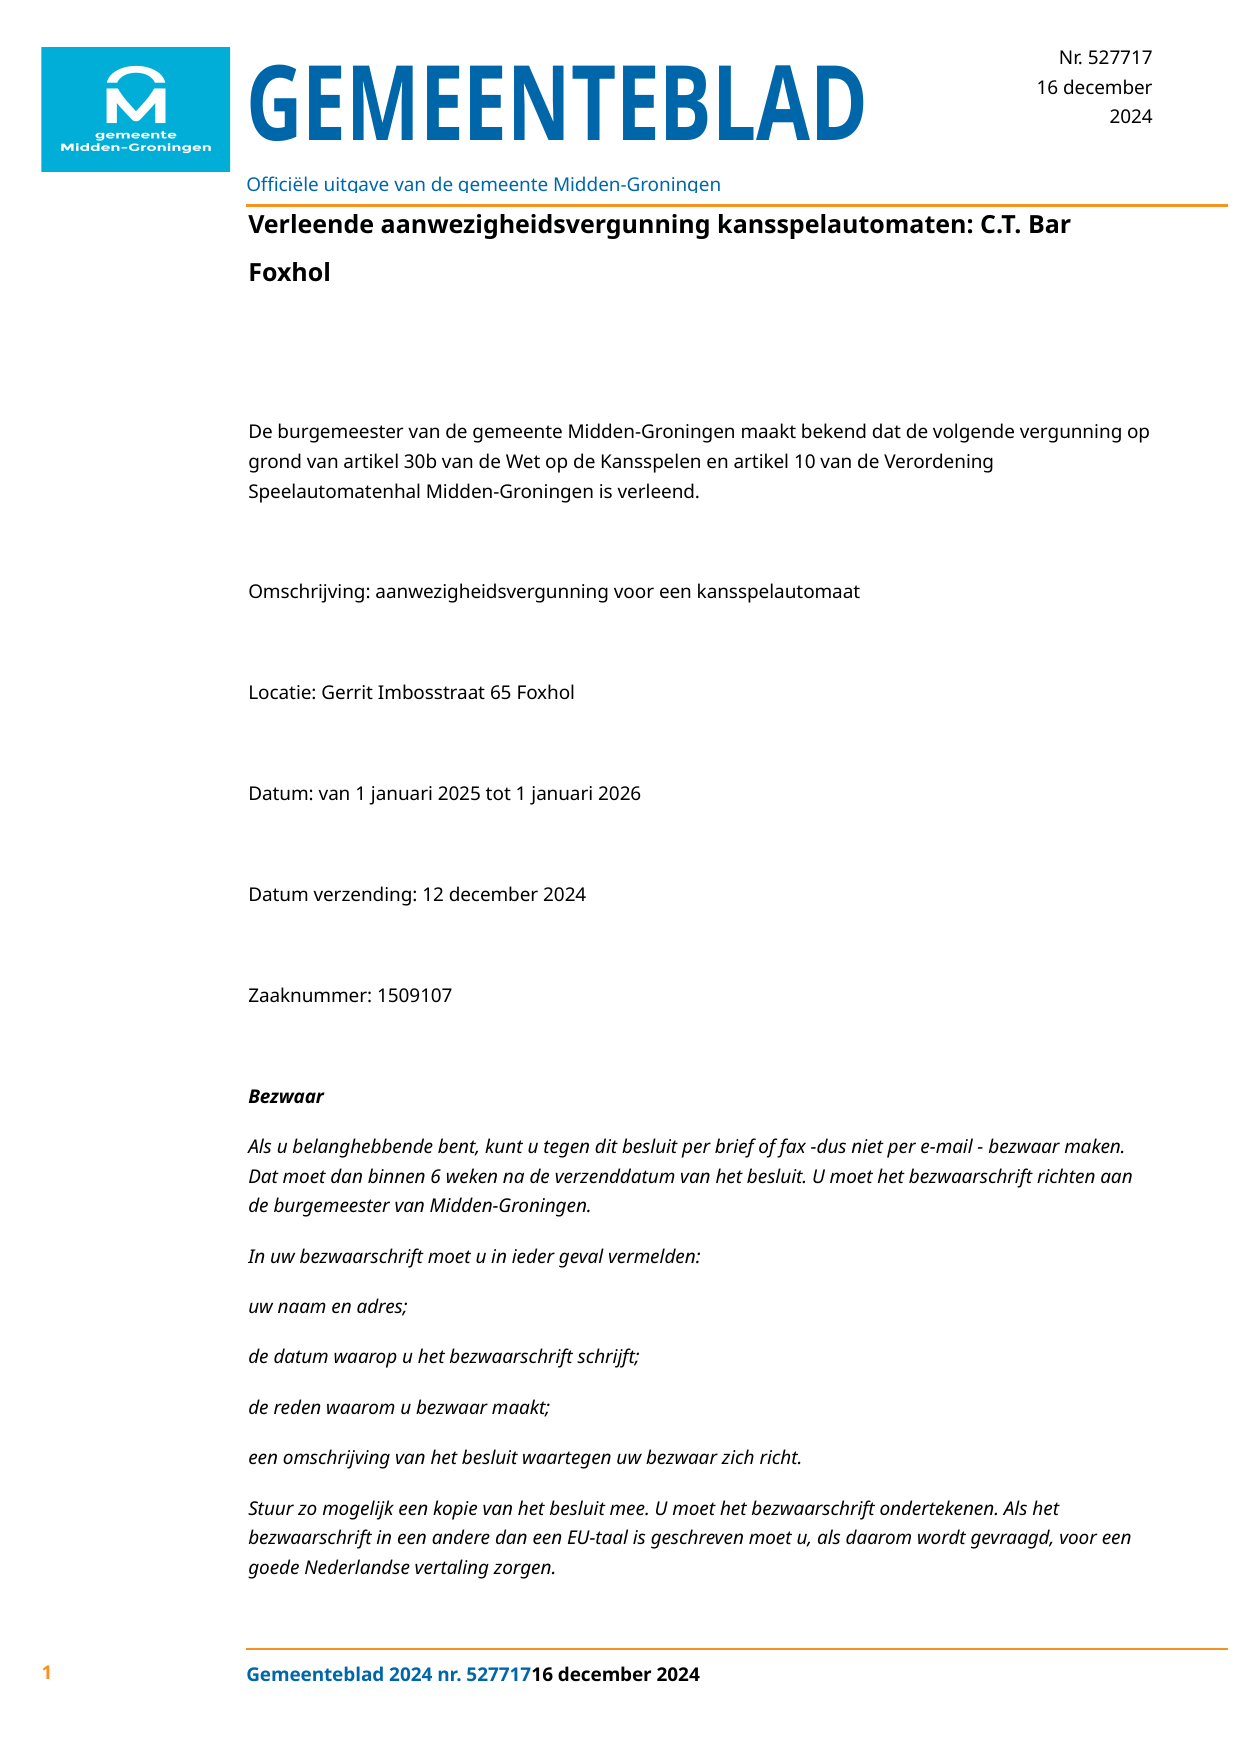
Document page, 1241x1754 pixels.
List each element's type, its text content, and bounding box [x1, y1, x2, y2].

text Verleende aanwezigheidsvergunning kansspelautomaten: C.T. Bar Foxhol [248, 207, 1152, 288]
text Datum verzending: 12 december 2024 [248, 881, 1152, 907]
text In uw bezwaarschrift moet u in ieder geval vermelden: [248, 1243, 1152, 1269]
picture [184, 146, 190, 153]
text Bezwaar [248, 1083, 1152, 1109]
text Als u belanghebbende bent, kunt u tegen dit besluit per brief of fax -dus niet per e-mail - bezwaar maken. Dat moet dan binnen 6 weken na de verzenddatum van het besluit. U moet het bezwaarschrift richten aan de burgemeester van Midden-Groningen. [248, 1133, 1152, 1218]
picture [107, 89, 165, 122]
text de datum waarop u het bezwaarschrift schrijft; [248, 1344, 1152, 1369]
text de reden waarom u bezwaar maakt; [248, 1394, 1152, 1420]
text een omschrijving van het besluit waartegen uw bezwaar zich richt. [248, 1444, 1152, 1470]
text uw naam en adres; [248, 1293, 1152, 1319]
text Stuur zo mogelijk een kopie van het besluit mee. U moet het bezwaarschrift ondertekenen. Als het bezwaarschrift in een andere dan een EU-taal is geschreven moet u, als daarom wordt gevraagd, voor een goede Nederlandse vertaling zorgen. [248, 1495, 1152, 1580]
text Omschrijving: aanwezigheidsvergunning voor een kansspelautomaat [248, 579, 1152, 604]
text Zaaknummer: 1509107 [248, 982, 1152, 1008]
text Locatie: Gerrit Imbosstraat 65 Foxhol [248, 679, 1152, 705]
text Datum: van 1 januari 2025 tot 1 januari 2026 [248, 780, 1152, 806]
text De burgemeester van de gemeente Midden-Groningen maakt bekend dat de volgende vergunning op grond van artikel 30b van de Wet op de Kansspelen en artikel 10 van de Verordening Speelautomatenhal Midden-Groningen is verleend. [248, 419, 1152, 504]
picture [108, 66, 164, 82]
